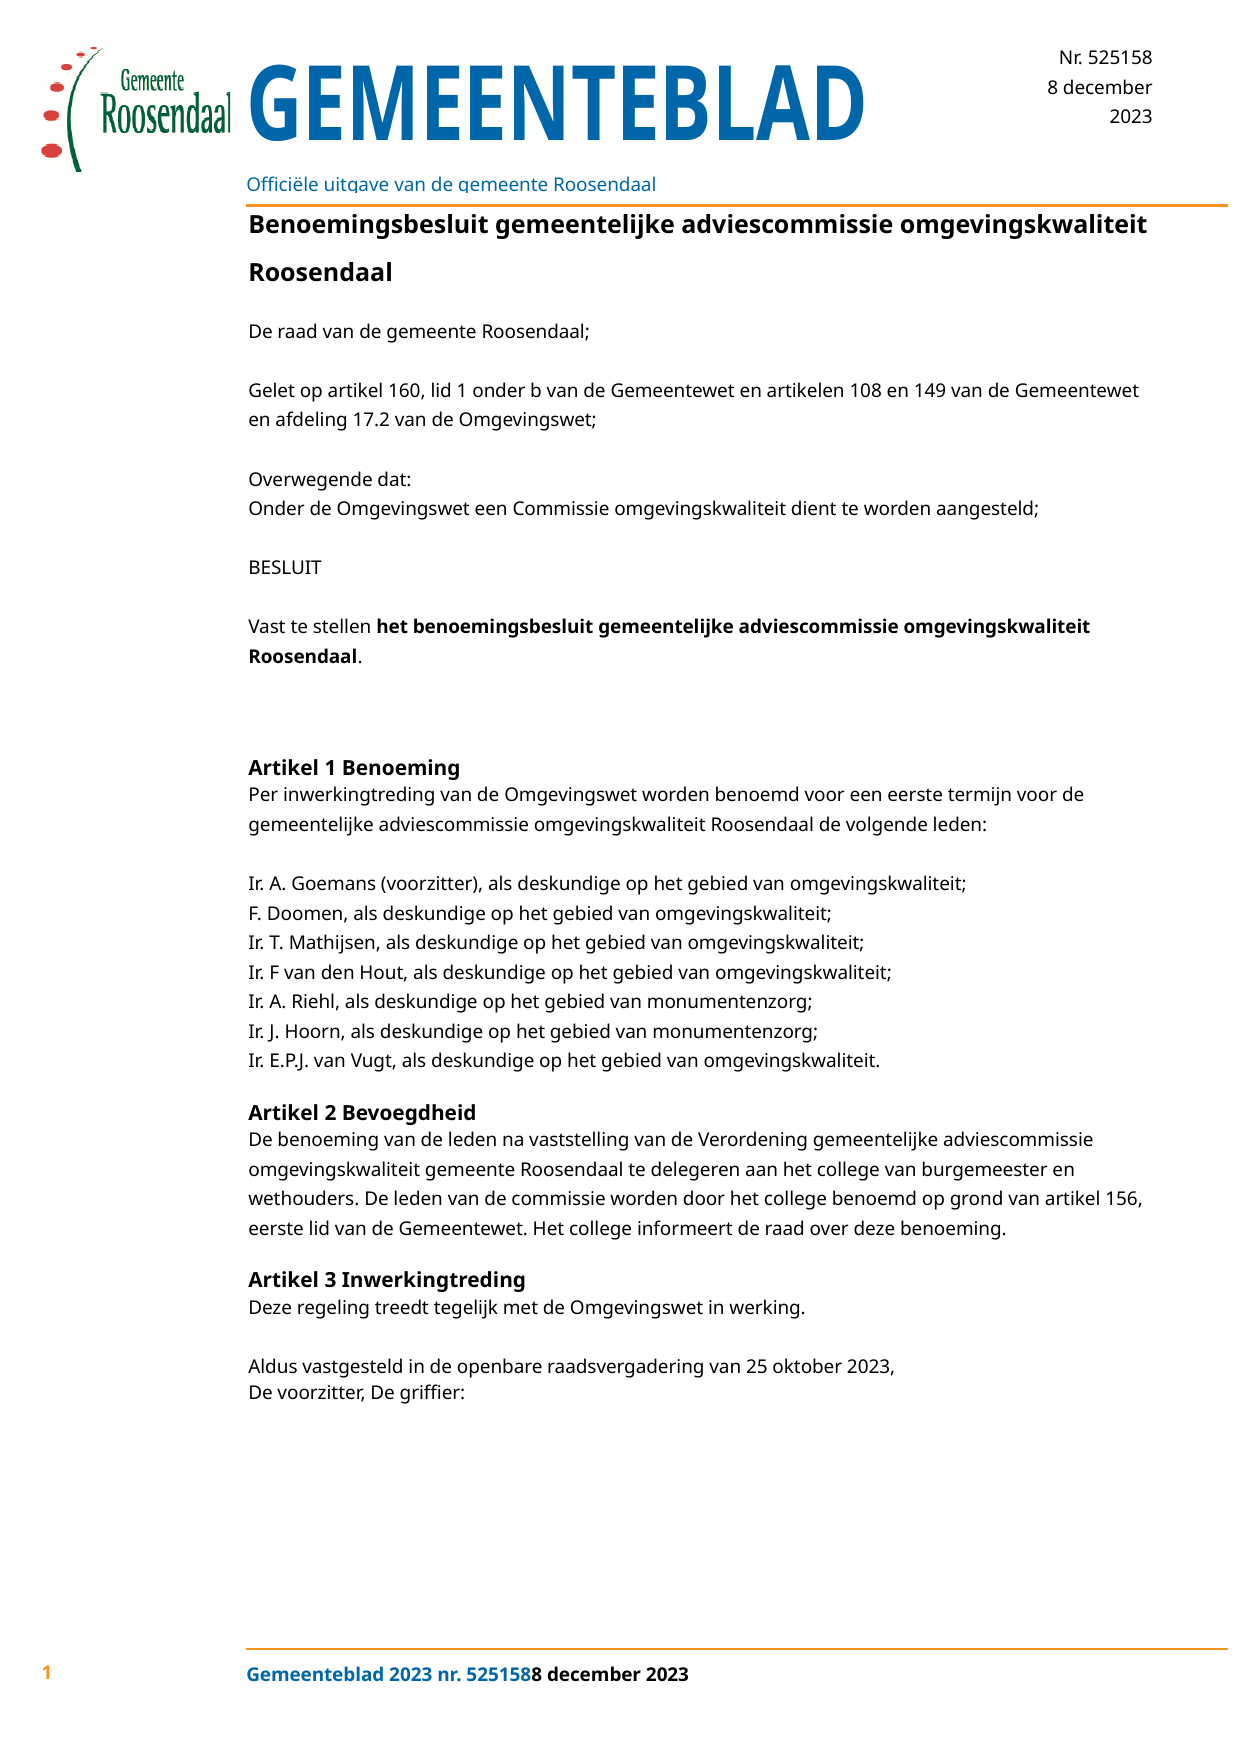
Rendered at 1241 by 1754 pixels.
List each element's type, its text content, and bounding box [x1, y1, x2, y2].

text Artikel 3 Inwerkingtreding [248, 1266, 1152, 1294]
text Benoemingsbesluit gemeentelijke adviescommissie omgevingskwaliteit Roosendaal [248, 207, 1152, 288]
text De voorzitter, De griffier: [248, 1379, 1152, 1405]
text Artikel 1 Benoeming [248, 753, 1152, 781]
text Vast te stellen het benoemingsbesluit gemeentelijke adviescommissie omgevingskwaliteit Roosendaal. [248, 614, 1152, 669]
text Ir. A. Goemans (voorzitter), als deskundige op het gebied van omgevingskwaliteit; [248, 870, 1152, 896]
text Ir. E.P.J. van Vugt, als deskundige op het gebied van omgevingskwaliteit. [248, 1048, 1152, 1073]
text Aldus vastgesteld in de openbare raadsvergadering van 25 oktober 2023, [248, 1353, 1152, 1379]
text Ir. J. Hoorn, als deskundige op het gebied van monumentenzorg; [248, 1018, 1152, 1044]
text Onder de Omgevingswet een Commissie omgevingskwaliteit dient te worden aangesteld; [248, 495, 1152, 521]
text De raad van de gemeente Roosendaal; [248, 318, 1152, 344]
text Deze regeling treedt tegelijk met de Omgevingswet in werking. [248, 1294, 1152, 1320]
text Ir. A. Riehl, als deskundige op het gebied van monumentenzorg; [248, 988, 1152, 1014]
text Gelet op artikel 160, lid 1 onder b van de Gemeentewet en artikelen 108 en 149 van de Gemeentewet en afdeling 17.2 van de Omgevingswet; [248, 377, 1152, 432]
text Per inwerkingtreding van de Omgevingswet worden benoemd voor een eerste termijn voor de gemeentelijke adviescommissie omgevingskwaliteit Roosendaal de volgende leden: [248, 781, 1152, 837]
text Artikel 2 Bevoegdheid [248, 1098, 1152, 1126]
text F. Doomen, als deskundige op het gebied van omgevingskwaliteit; [248, 900, 1152, 925]
picture [41, 47, 231, 172]
text Ir. T. Mathijsen, als deskundige op het gebied van omgevingskwaliteit; [248, 929, 1152, 955]
text Ir. F van den Hout, als deskundige op het gebied van omgevingskwaliteit; [248, 959, 1152, 984]
text De benoeming van de leden na vaststelling van de Verordening gemeentelijke adviescommissie omgevingskwaliteit gemeente Roosendaal te delegeren aan het college van burgemeester en wethouders. De leden van de commissie worden door het college benoemd op grond van artikel 156, eerste lid van de Gemeentewet. Het college informeert de raad over deze benoeming. [248, 1126, 1152, 1241]
text BESLUIT [248, 554, 1152, 580]
text Overwegende dat: [248, 466, 1152, 492]
